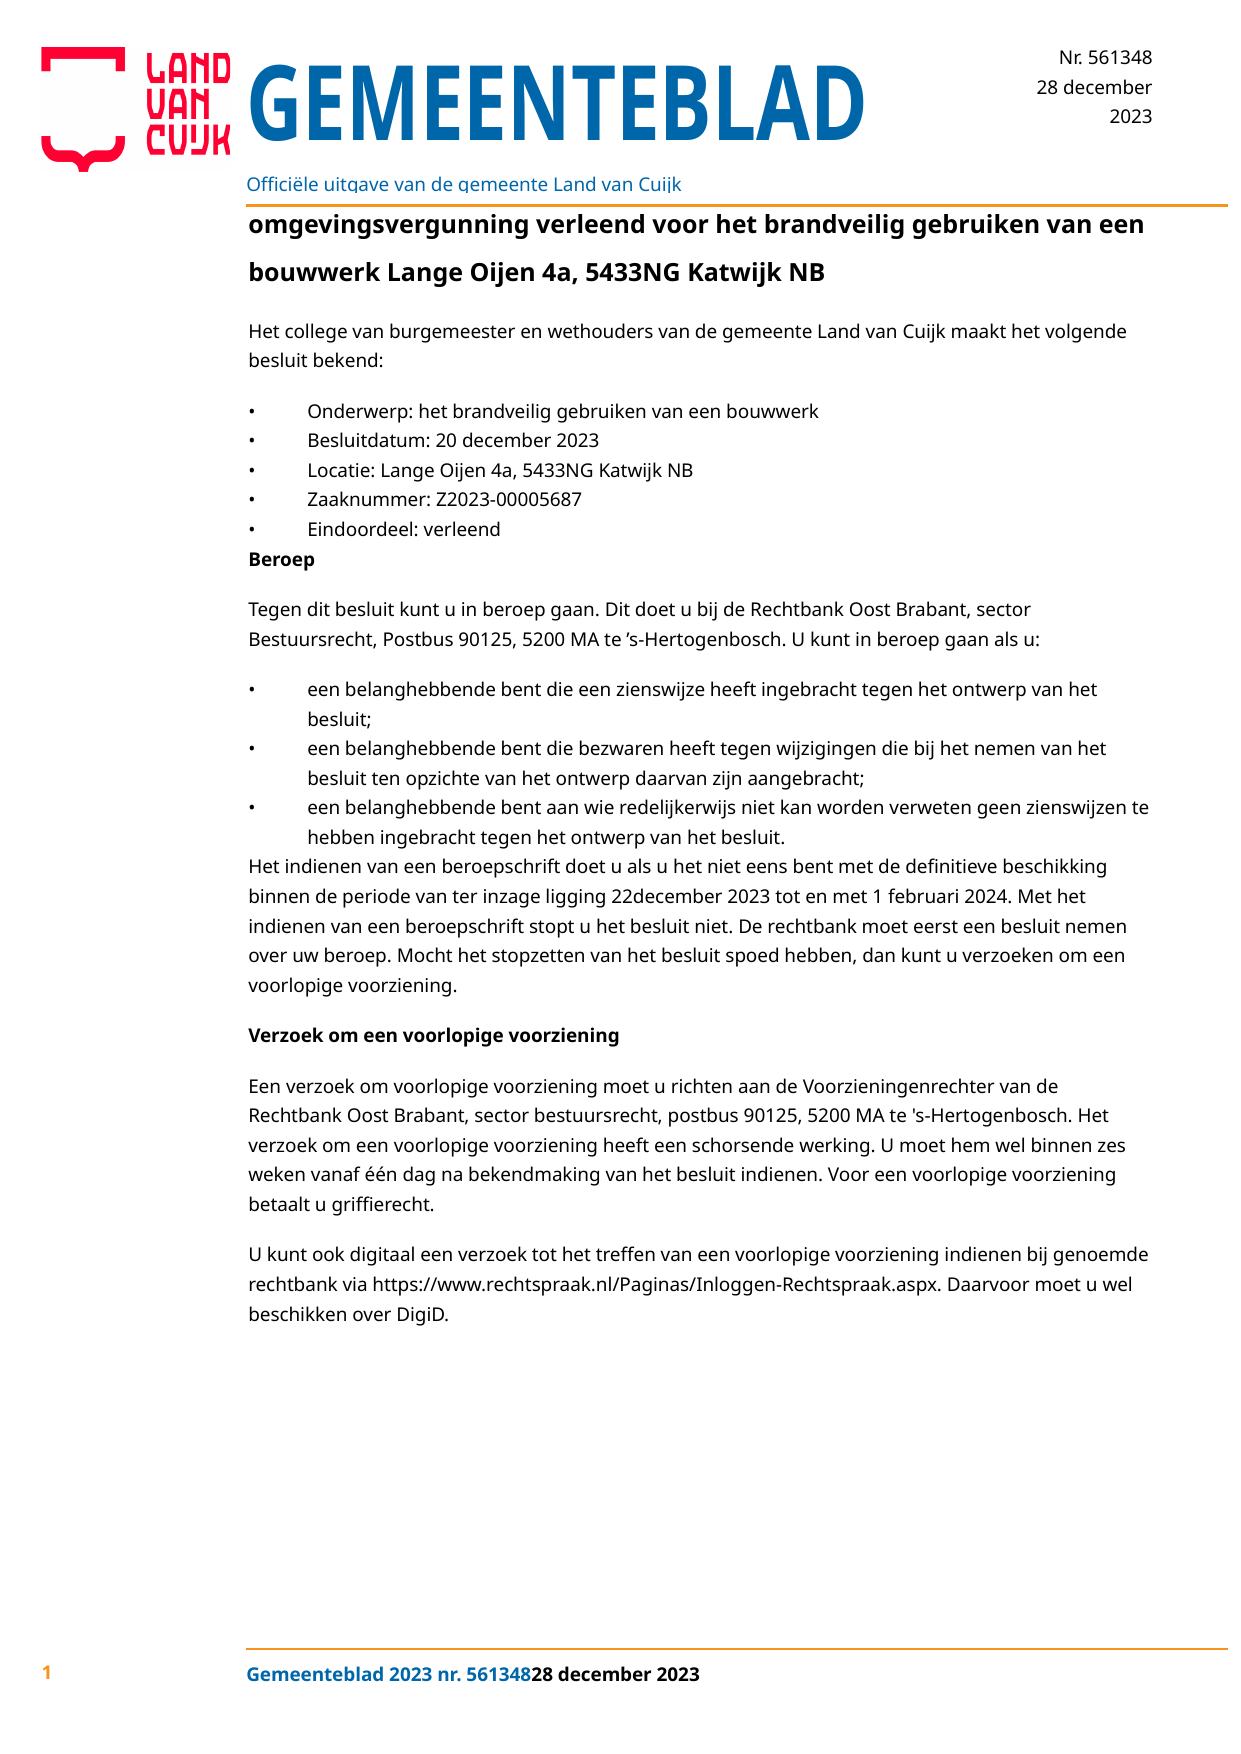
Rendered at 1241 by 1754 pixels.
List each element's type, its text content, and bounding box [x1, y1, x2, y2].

list Besluitdatum: 20 december 2023 [248, 427, 1152, 453]
text Het college van burgemeester en wethouders van de gemeente Land van Cuijk maakt het volgende besluit bekend: [248, 318, 1152, 373]
list Eindoordeel: verleend [248, 516, 1152, 542]
text Een verzoek om voorlopige voorziening moet u richten aan de Voorzieningenrechter van de Rechtbank Oost Brabant, sector bestuursrecht, postbus 90125, 5200 MA te 's-Hertogenbosch. Het verzoek om een voorlopige voorziening heeft een schorsende werking. U moet hem wel binnen zes weken vanaf één dag na bekendmaking van het besluit indienen. Voor een voorlopige voorziening betaalt u griffierecht. [248, 1073, 1152, 1217]
list een belanghebbende bent die bezwaren heeft tegen wijzigingen die bij het nemen van het besluit ten opzichte van het ontwerp daarvan zijn aangebracht; [248, 735, 1152, 791]
list een belanghebbende bent die een zienswijze heeft ingebracht tegen het ontwerp van het besluit; [248, 676, 1152, 732]
text U kunt ook digitaal een verzoek tot het treffen van een voorlopige voorziening indienen bij genoemde rechtbank via https://www.rechtspraak.nl/Paginas/Inloggen-Rechtspraak.aspx. Daarvoor moet u wel beschikken over DigiD. [248, 1242, 1152, 1327]
text Tegen dit besluit kunt u in beroep gaan. Dit doet u bij de Rechtbank Oost Brabant, sector Bestuursrecht, Postbus 90125, 5200 MA te ’s-Hertogenbosch. U kunt in beroep gaan als u: [248, 596, 1152, 652]
text Beroep [248, 546, 1152, 572]
list een belanghebbende bent aan wie redelijkerwijs niet kan worden verweten geen zienswijzen te hebben ingebracht tegen het ontwerp van het besluit. [248, 794, 1152, 850]
text omgevingsvergunning verleend voor het brandveilig gebruiken van een bouwwerk Lange Oijen 4a, 5433NG Katwijk NB [248, 207, 1152, 288]
list Onderwerp: het brandveilig gebruiken van een bouwwerk [248, 398, 1152, 424]
list Locatie: Lange Oijen 4a, 5433NG Katwijk NB [248, 457, 1152, 483]
picture [41, 47, 231, 172]
text Verzoek om een voorlopige voorziening [248, 1022, 1152, 1048]
list Zaaknummer: Z2023-00005687 [248, 487, 1152, 512]
text Het indienen van een beroepschrift doet u als u het niet eens bent met de definitieve beschikking binnen de periode van ter inzage ligging 22december 2023 tot en met 1 februari 2024. Met het indienen van een beroepschrift stopt u het besluit niet. De rechtbank moet eerst een besluit nemen over uw beroep. Mocht het stopzetten van het besluit spoed hebben, dan kunt u verzoeken om een voorlopige voorziening. [248, 854, 1152, 998]
